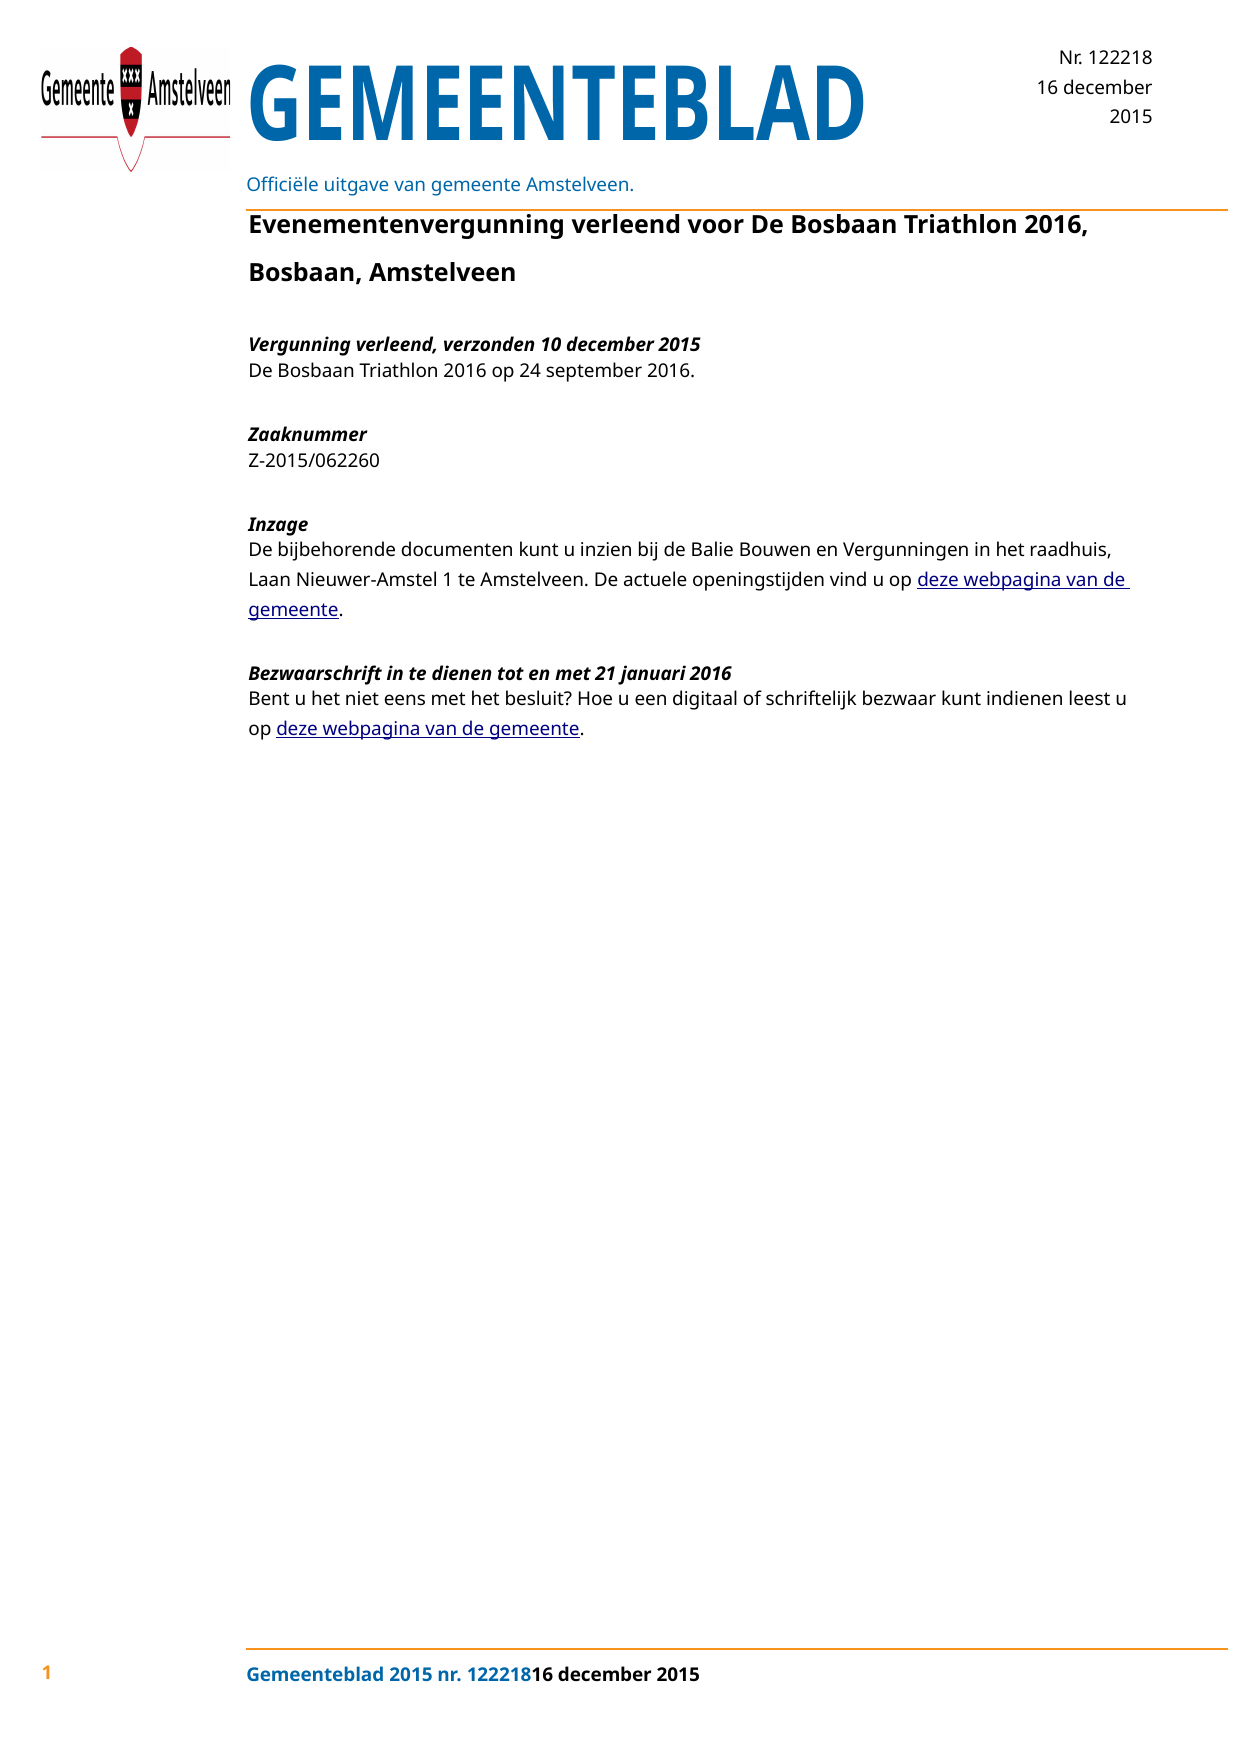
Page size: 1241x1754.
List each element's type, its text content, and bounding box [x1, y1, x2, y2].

text De bijbehorende documenten kunt u inzien bij de Balie Bouwen en Vergunningen in het raadhuis, Laan Nieuwer-Amstel 1 te Amstelveen. De actuele openingstijden vind u op deze webpagina van de gemeente. [248, 537, 1152, 621]
text Bezwaarschrift in te dienen tot en met 21 januari 2016 [248, 660, 1152, 685]
text Vergunning verleend, verzonden 10 december 2015 [248, 331, 1152, 357]
text Inzage [248, 511, 1152, 537]
text De Bosbaan Triathlon 2016 op 24 september 2016. [248, 357, 1152, 383]
text Evenementenvergunning verleend voor De Bosbaan Triathlon 2016, Bosbaan, Amstelveen [248, 211, 1152, 288]
text Zaaknummer [248, 421, 1152, 447]
picture [41, 47, 231, 172]
text Bent u het niet eens met het besluit? Hoe u een digitaal of schriftelijk bezwaar kunt indienen leest u op deze webpagina van de gemeente. [248, 685, 1152, 741]
text Z-2015/062260 [248, 447, 1152, 473]
